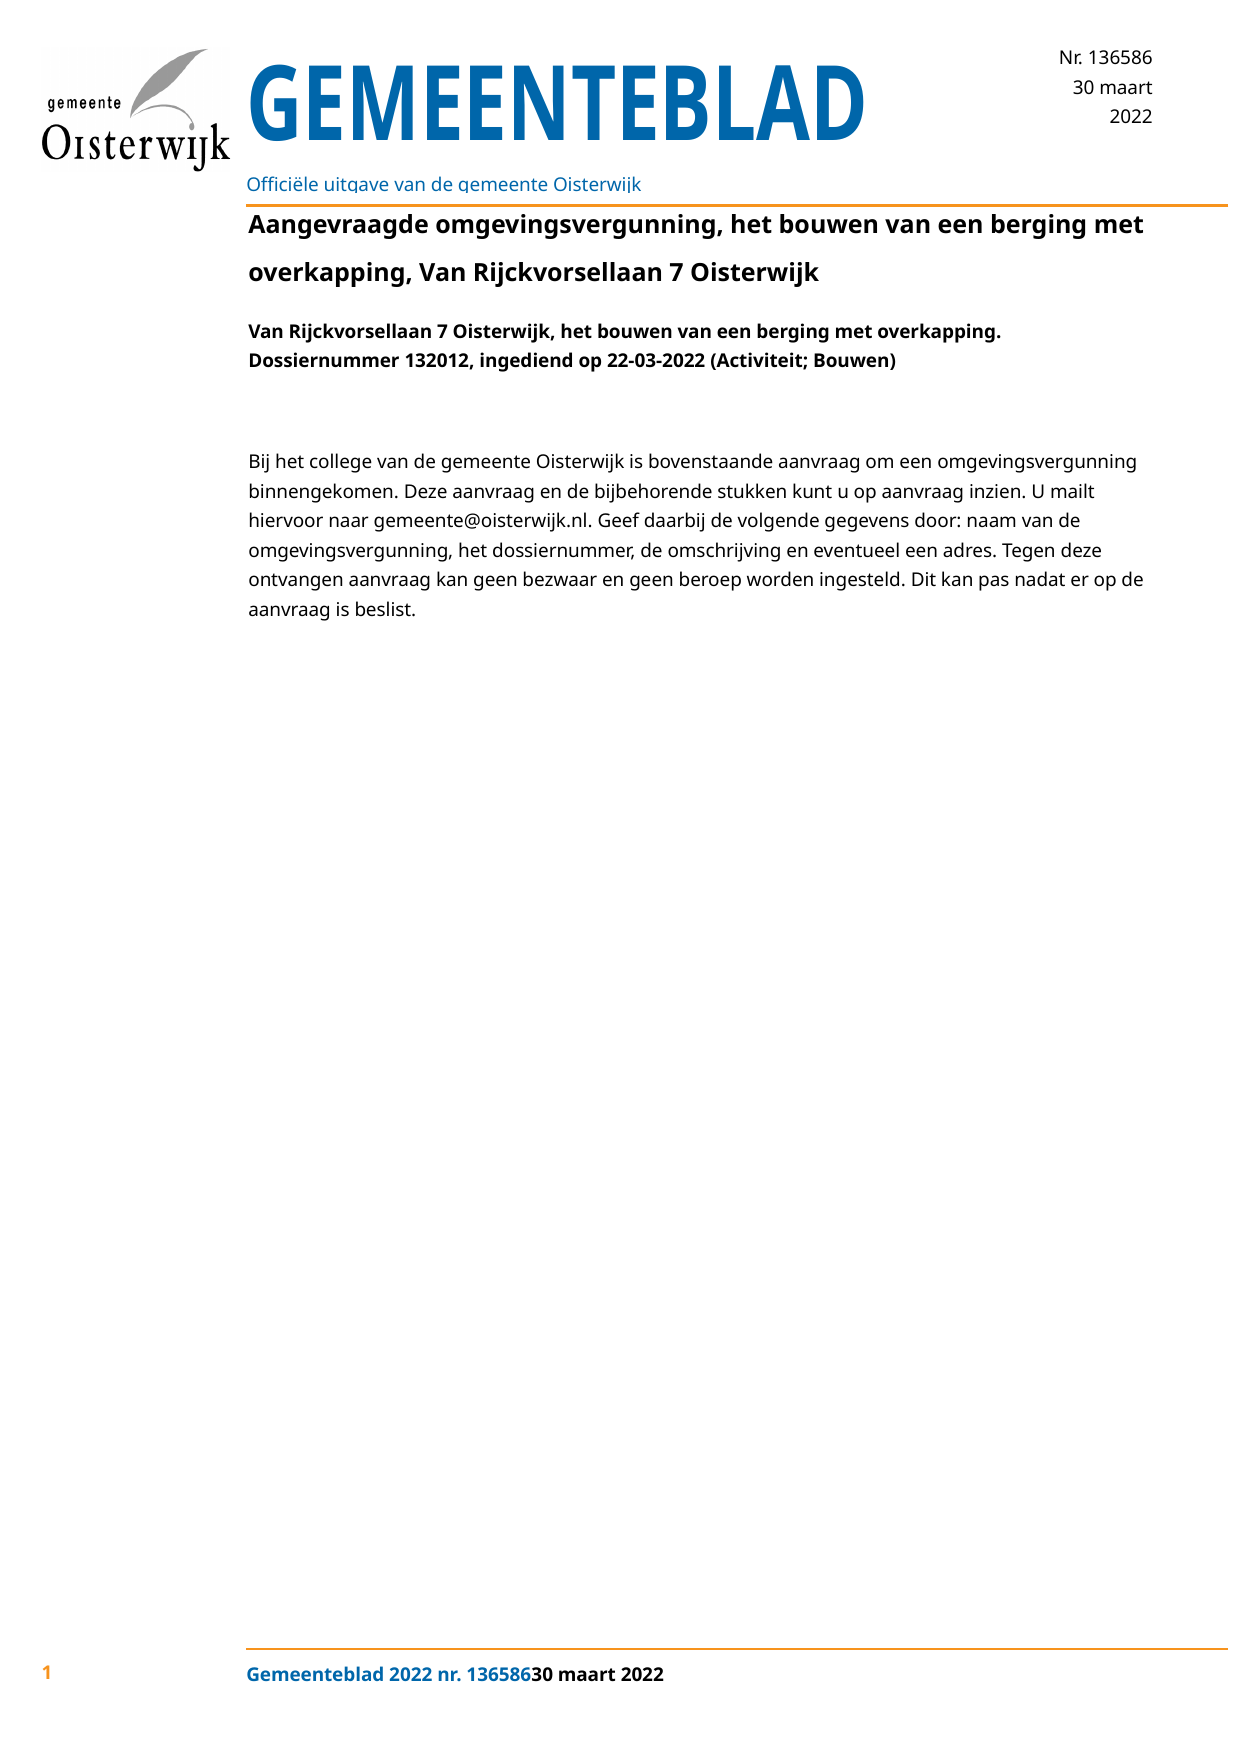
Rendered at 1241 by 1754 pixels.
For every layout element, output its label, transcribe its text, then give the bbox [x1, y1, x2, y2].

text Aangevraagde omgevingsvergunning, het bouwen van een berging met overkapping, Van Rijckvorsellaan 7 Oisterwijk [248, 207, 1152, 288]
text Bij het college van de gemeente Oisterwijk is bovenstaande aanvraag om een omgevingsvergunning binnengekomen. Deze aanvraag en de bijbehorende stukken kunt u op aanvraag inzien. U mailt hiervoor naar gemeente@oisterwijk.nl. Geef daarbij de volgende gegevens door: naam van de omgevingsvergunning, het dossiernummer, de omschrijving en eventueel een adres. Tegen deze ontvangen aanvraag kan geen bezwaar en geen beroep worden ingesteld. Dit kan pas nadat er op de aanvraag is beslist. [248, 448, 1152, 622]
picture [41, 47, 231, 172]
text Van Rijckvorsellaan 7 Oisterwijk, het bouwen van een berging met overkapping. Dossiernummer 132012, ingediend op 22-03-2022 (Activiteit; Bouwen) [248, 318, 1152, 373]
